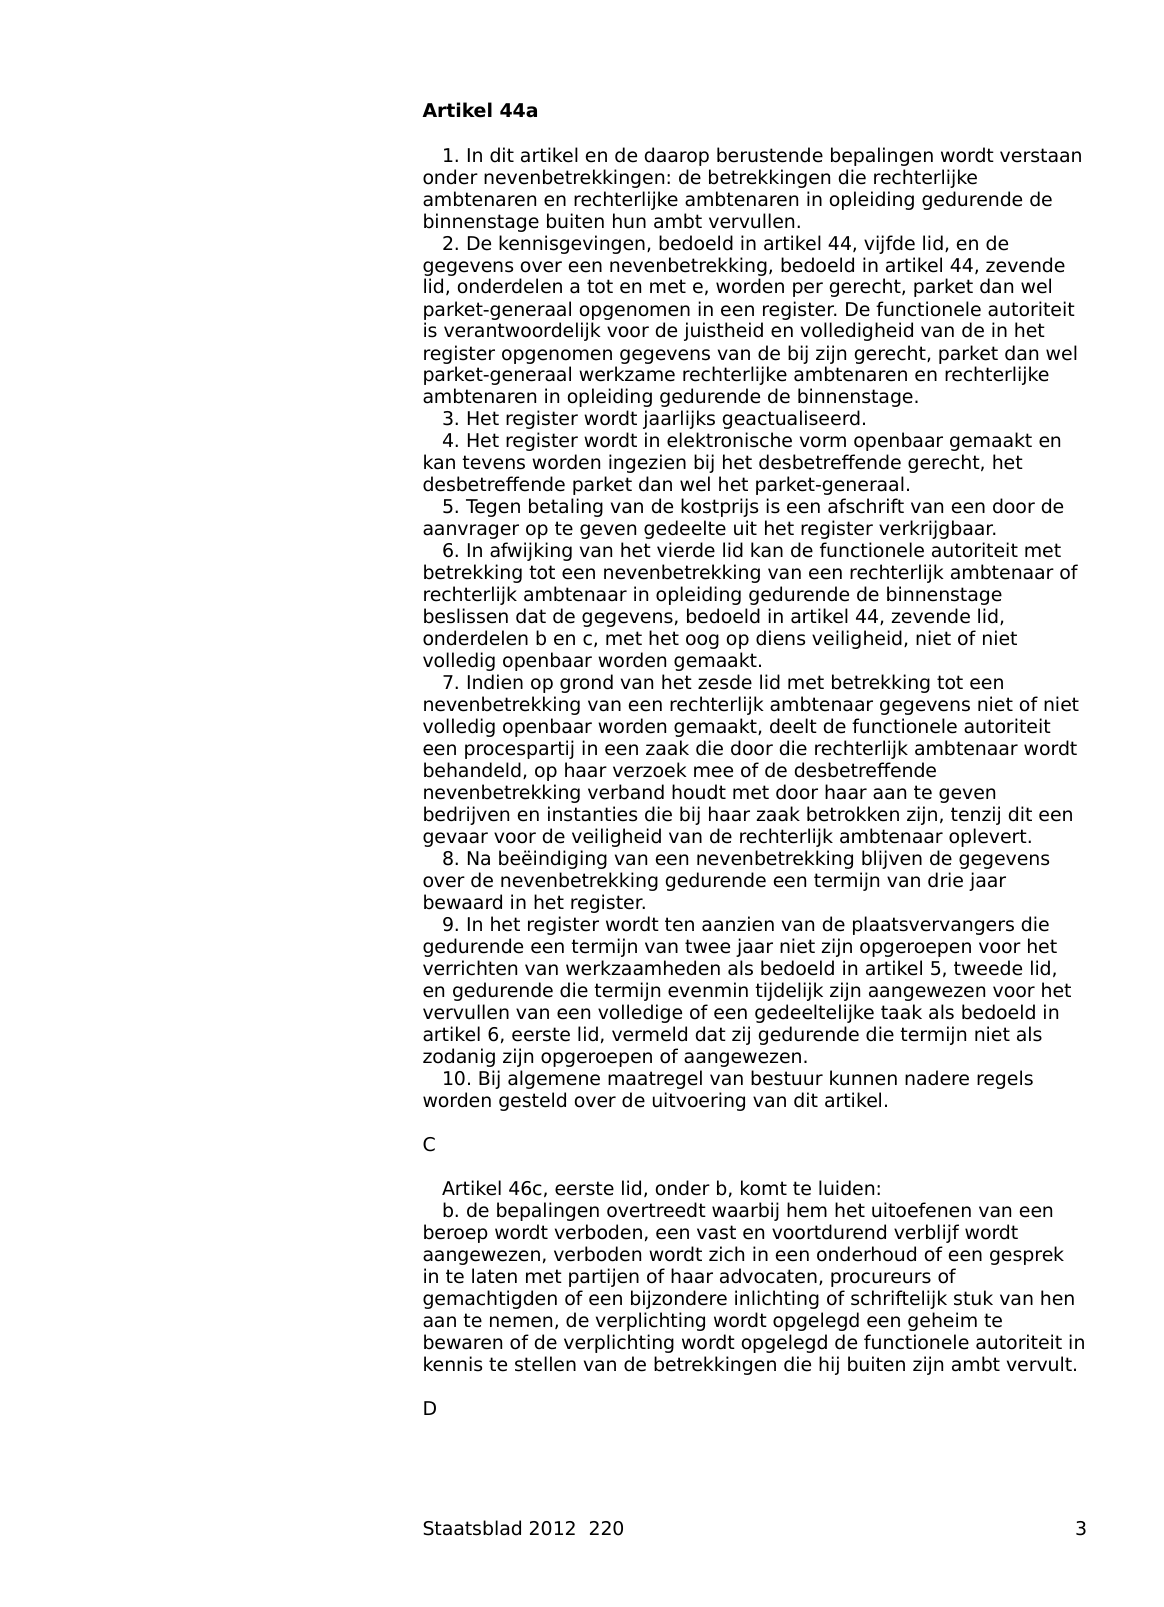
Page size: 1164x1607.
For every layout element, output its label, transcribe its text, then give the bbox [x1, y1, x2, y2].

text C [422, 1134, 1087, 1156]
text 6. In afwijking van het vierde lid kan de functionele autoriteit met betrekking tot een nevenbetrekking van een rechterlijk ambtenaar of rechterlijk ambtenaar in opleiding gedurende de binnenstage beslissen dat de gegevens, bedoeld in artikel 44, zevende lid, onderdelen b en c, met het oog op diens veiligheid, niet of niet volledig openbaar worden gemaakt. [422, 540, 1087, 672]
text 8. Na beëindiging van een nevenbetrekking blijven de gegevens over de nevenbetrekking gedurende een termijn van drie jaar bewaard in het register. [422, 848, 1087, 914]
subtitle Artikel 44a [422, 100, 1087, 122]
text D [422, 1398, 1087, 1420]
text b. de bepalingen overtreedt waarbij hem het uitoefenen van een beroep wordt verboden, een vast en voortdurend verblijf wordt aangewezen, verboden wordt zich in een onderhoud of een gesprek in te laten met partijen of haar advocaten, procureurs of gemachtigden of een bijzondere inlichting of schriftelijk stuk van hen aan te nemen, de verplichting wordt opgelegd een geheim te bewaren of de verplichting wordt opgelegd de functionele autoriteit in kennis te stellen van de betrekkingen die hij buiten zijn ambt vervult. [422, 1200, 1087, 1376]
text 5. Tegen betaling van de kostprijs is een afschrift van een door de aanvrager op te geven gedeelte uit het register verkrijgbaar. [422, 496, 1087, 540]
text 10. Bij algemene maatregel van bestuur kunnen nadere regels worden gesteld over de uitvoering van dit artikel. [422, 1068, 1087, 1112]
text 4. Het register wordt in elektronische vorm openbaar gemaakt en kan tevens worden ingezien bij het desbetreffende gerecht, het desbetreffende parket dan wel het parket-generaal. [422, 430, 1087, 496]
text 7. Indien op grond van het zesde lid met betrekking tot een nevenbetrekking van een rechterlijk ambtenaar gegevens niet of niet volledig openbaar worden gemaakt, deelt de functionele autoriteit een procespartij in een zaak die door die rechterlijk ambtenaar wordt behandeld, op haar verzoek mee of de desbetreffende nevenbetrekking verband houdt met door haar aan te geven bedrijven en instanties die bij haar zaak betrokken zijn, tenzij dit een gevaar voor de veiligheid van de rechterlijk ambtenaar oplevert. [422, 672, 1087, 848]
text 9. In het register wordt ten aanzien van de plaatsvervangers die gedurende een termijn van twee jaar niet zijn opgeroepen voor het verrichten van werkzaamheden als bedoeld in artikel 5, tweede lid, en gedurende die termijn evenmin tijdelijk zijn aangewezen voor het vervullen van een volledige of een gedeeltelijke taak als bedoeld in artikel 6, eerste lid, vermeld dat zij gedurende die termijn niet als zodanig zijn opgeroepen of aangewezen. [422, 914, 1087, 1068]
text 2. De kennisgevingen, bedoeld in artikel 44, vijfde lid, en de gegevens over een nevenbetrekking, bedoeld in artikel 44, zevende lid, onderdelen a tot en met e, worden per gerecht, parket dan wel parket-generaal opgenomen in een register. De functionele autoriteit is verantwoordelijk voor de juistheid en volledigheid van de in het register opgenomen gegevens van de bij zijn gerecht, parket dan wel parket-generaal werkzame rechterlijke ambtenaren en rechterlijke ambtenaren in opleiding gedurende de binnenstage. [422, 232, 1087, 408]
text 1. In dit artikel en de daarop berustende bepalingen wordt verstaan onder nevenbetrekkingen: de betrekkingen die rechterlijke ambtenaren en rechterlijke ambtenaren in opleiding gedurende de binnenstage buiten hun ambt vervullen. [422, 144, 1087, 232]
text Artikel 46c, eerste lid, onder b, komt te luiden: [422, 1178, 1087, 1200]
text 3. Het register wordt jaarlijks geactualiseerd. [422, 408, 1087, 430]
